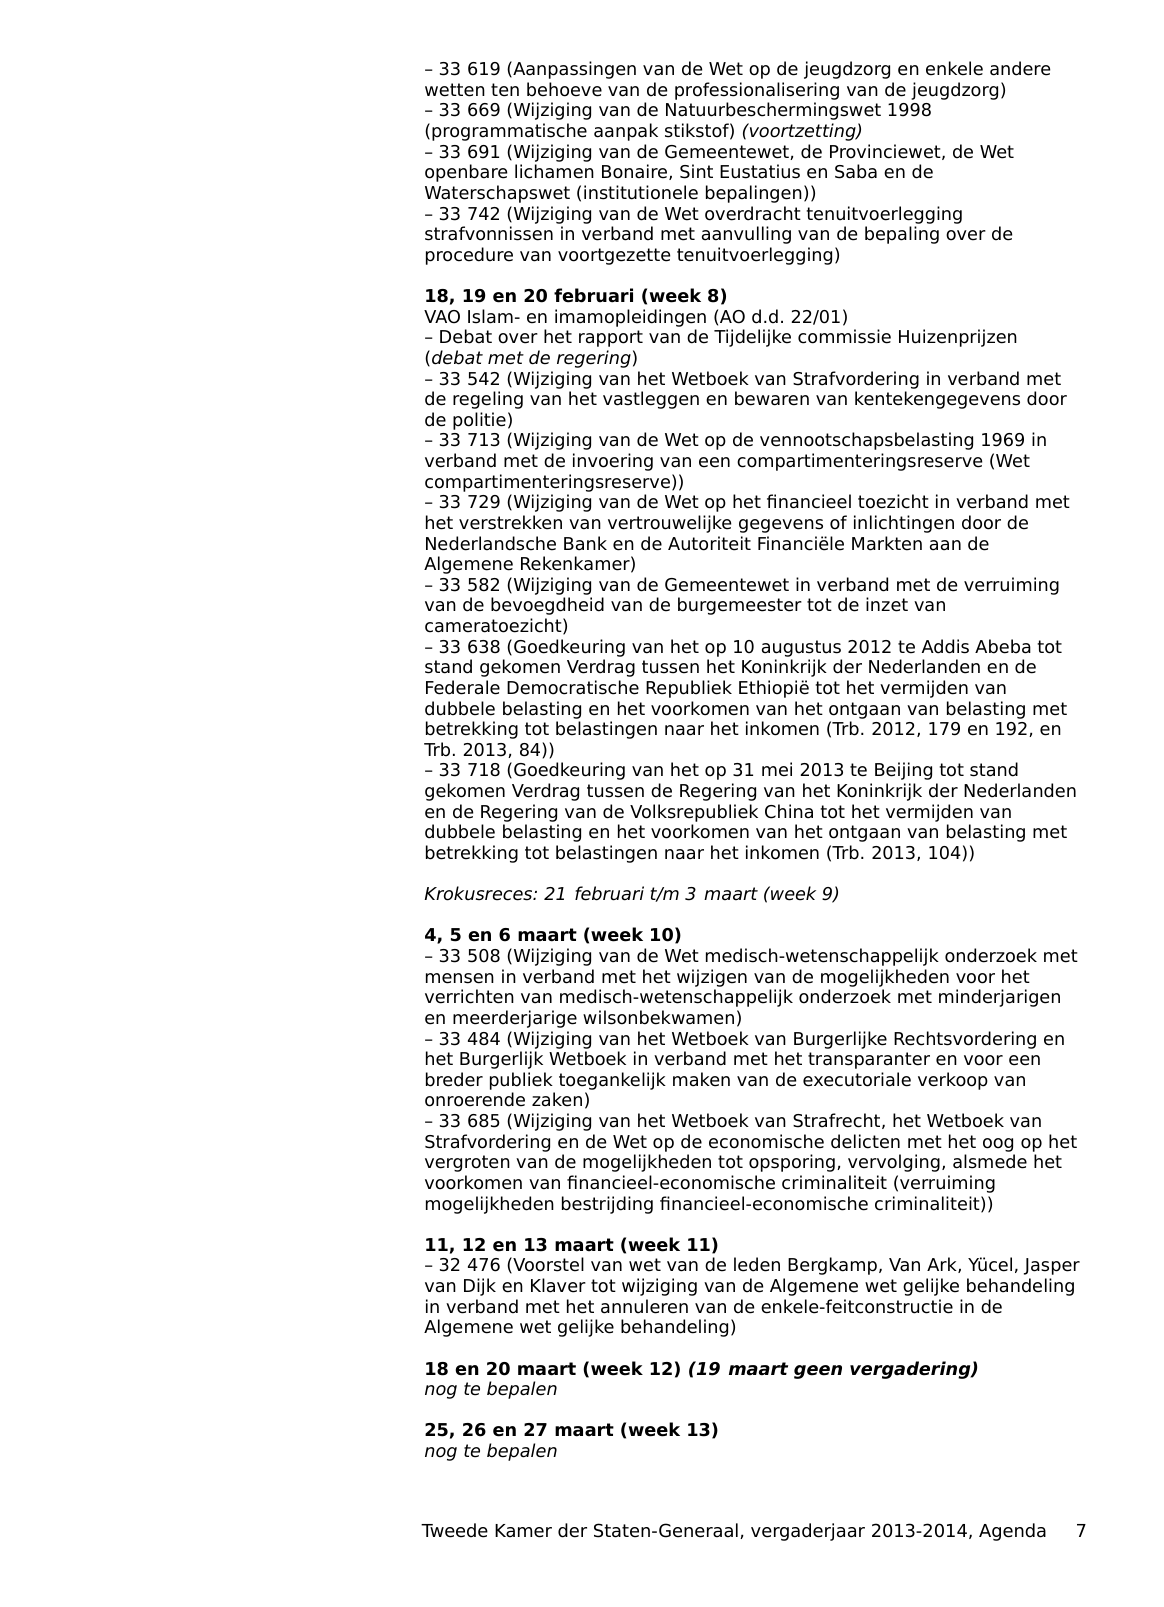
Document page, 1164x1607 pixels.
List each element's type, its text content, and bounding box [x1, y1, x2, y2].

table_cell [77, 575, 401, 637]
table_cell [401, 1441, 418, 1462]
table_cell 11, 12 en 13 maart (week 11) [418, 1235, 1087, 1255]
table_cell [401, 575, 418, 637]
table_cell VAO Islam- en imamopleidingen (AO d.d. 22/01) [418, 307, 1087, 327]
table_cell [401, 760, 418, 863]
table_cell 18 en 20 maart (week 12) (19 maart geen vergadering) [418, 1359, 1087, 1379]
table_cell [418, 1338, 1087, 1358]
table_cell [77, 1420, 401, 1441]
table_cell [401, 1029, 418, 1111]
table_cell [401, 430, 418, 492]
table_cell [401, 204, 418, 265]
table_cell – Debat over het rapport van de Tijdelijke commissie Huizenprijzen (debat met de regering) [418, 327, 1087, 368]
table_cell 25, 26 en 27 maart (week 13) [418, 1420, 1087, 1441]
table_cell – 33 742 (Wijziging van de Wet overdracht tenuitvoerlegging strafvonnissen in verband met aanvulling van de bepaling over de procedure van voortgezette tenuitvoerlegging) [418, 204, 1087, 265]
table_cell [77, 760, 401, 863]
table_cell – 33 685 (Wijziging van het Wetboek van Strafrecht, het Wetboek van Strafvordering en de Wet op de economische delicten met het oog op het vergroten van de mogelijkheden tot opsporing, vervolging, alsmede het voorkomen van financieel-economische criminaliteit (verruiming mogelijkheden bestrijding financieel-economische criminaliteit)) [418, 1111, 1087, 1214]
table_cell [77, 59, 401, 100]
table_cell [401, 884, 418, 905]
table_cell [77, 1359, 401, 1379]
table_cell – 33 713 (Wijziging van de Wet op de vennootschapsbelasting 1969 in verband met de invoering van een compartimenteringsreserve (Wet compartimenteringsreserve)) [418, 430, 1087, 492]
table_cell [401, 864, 418, 884]
table_cell Krokusreces: 21 februari t/m 3 maart (week 9) [418, 884, 1087, 905]
table_cell [77, 1379, 401, 1400]
table_cell [401, 265, 418, 286]
table_cell [401, 492, 418, 575]
table_cell – 33 542 (Wijziging van het Wetboek van Strafvordering in verband met de regeling van het vastleggen en bewaren van kentekengegevens door de politie) [418, 369, 1087, 430]
table_cell [77, 1338, 401, 1358]
table_cell [401, 286, 418, 307]
table_cell [77, 1255, 401, 1338]
table_cell [401, 946, 418, 1028]
table_cell – 33 718 (Goedkeuring van het op 31 mei 2013 te Beijing tot stand gekomen Verdrag tussen de Regering van het Koninkrijk der Nederlanden en de Regering van de Volksrepubliek China tot het vermijden van dubbele belasting en het voorkomen van het ontgaan van belasting met betrekking tot belastingen naar het inkomen (Trb. 2013, 104)) [418, 760, 1087, 863]
table_cell [77, 864, 401, 884]
table_cell [77, 369, 401, 430]
table_cell 4, 5 en 6 maart (week 10) [418, 925, 1087, 946]
table_cell – 33 729 (Wijziging van de Wet op het financieel toezicht in verband met het verstrekken van vertrouwelijke gegevens of inlichtingen door de Nederlandsche Bank en de Autoriteit Financiële Markten aan de Algemene Rekenkamer) [418, 492, 1087, 575]
table_cell [418, 1400, 1087, 1420]
table_cell [77, 327, 401, 368]
table_cell – 33 508 (Wijziging van de Wet medisch-wetenschappelijk onderzoek met mensen in verband met het wijzigen van de mogelijkheden voor het verrichten van medisch-wetenschappelijk onderzoek met minderjarigen en meerderjarige wilsonbekwamen) [418, 946, 1087, 1028]
table_cell [77, 100, 401, 142]
table_cell [401, 142, 418, 203]
table_cell [77, 1441, 401, 1462]
table_cell nog te bepalen [418, 1441, 1087, 1462]
table_cell [77, 307, 401, 327]
table_cell – 32 476 (Voorstel van wet van de leden Bergkamp, Van Ark, Yücel, Jasper van Dijk en Klaver tot wijziging van de Algemene wet gelijke behandeling in verband met het annuleren van de enkele-feitconstructie in de Algemene wet gelijke behandeling) [418, 1255, 1087, 1338]
table_cell – 33 484 (Wijziging van het Wetboek van Burgerlijke Rechtsvordering en het Burgerlijk Wetboek in verband met het transparanter en voor een breder publiek toegankelijk maken van de executoriale verkoop van onroerende zaken) [418, 1029, 1087, 1111]
table_cell [77, 204, 401, 265]
table_cell [418, 1214, 1087, 1235]
table_cell [77, 265, 401, 286]
table_cell [401, 1214, 418, 1235]
table_cell [401, 1379, 418, 1400]
table_cell [77, 1214, 401, 1235]
table_cell 18, 19 en 20 februari (week 8) [418, 286, 1087, 307]
table_cell [401, 307, 418, 327]
table_cell [77, 905, 401, 925]
table_cell [77, 286, 401, 307]
table_cell [77, 1235, 401, 1255]
table_cell [77, 430, 401, 492]
table_cell [401, 905, 418, 925]
table_cell [418, 905, 1087, 925]
table_cell [401, 1359, 418, 1379]
table_cell – 33 669 (Wijziging van de Natuurbeschermingswet 1998 (programmatische aanpak stikstof) (voortzetting) [418, 100, 1087, 142]
table_cell [77, 884, 401, 905]
table_cell [418, 265, 1087, 286]
table_cell nog te bepalen [418, 1379, 1087, 1400]
table_cell [401, 1255, 418, 1338]
table_cell [77, 1029, 401, 1111]
table_cell [401, 1420, 418, 1441]
table_cell [401, 327, 418, 368]
table_cell [401, 1338, 418, 1358]
table_cell [401, 59, 418, 100]
table_cell [77, 637, 401, 760]
table_cell [401, 925, 418, 946]
table_cell [401, 1235, 418, 1255]
table_cell – 33 619 (Aanpassingen van de Wet op de jeugdzorg en enkele andere wetten ten behoeve van de professionalisering van de jeugdzorg) [418, 59, 1087, 100]
table_cell – 33 691 (Wijziging van de Gemeentewet, de Provinciewet, de Wet openbare lichamen Bonaire, Sint Eustatius en Saba en de Waterschapswet (institutionele bepalingen)) [418, 142, 1087, 203]
table_cell [401, 100, 418, 142]
table_cell [401, 1111, 418, 1214]
table_cell [418, 864, 1087, 884]
table_cell [77, 946, 401, 1028]
table_cell – 33 638 (Goedkeuring van het op 10 augustus 2012 te Addis Abeba tot stand gekomen Verdrag tussen het Koninkrijk der Nederlanden en de Federale Democratische Republiek Ethiopië tot het vermijden van dubbele belasting en het voorkomen van het ontgaan van belasting met betrekking tot belastingen naar het inkomen (Trb. 2012, 179 en 192, en Trb. 2013, 84)) [418, 637, 1087, 760]
table_cell [401, 1400, 418, 1420]
table_cell [401, 369, 418, 430]
table_cell [77, 492, 401, 575]
table_cell [77, 925, 401, 946]
table_cell – 33 582 (Wijziging van de Gemeentewet in verband met de verruiming van de bevoegdheid van de burgemeester tot de inzet van cameratoezicht) [418, 575, 1087, 637]
table_cell [77, 1400, 401, 1420]
table_cell [401, 637, 418, 760]
table_cell [77, 142, 401, 203]
table_cell [77, 1111, 401, 1214]
